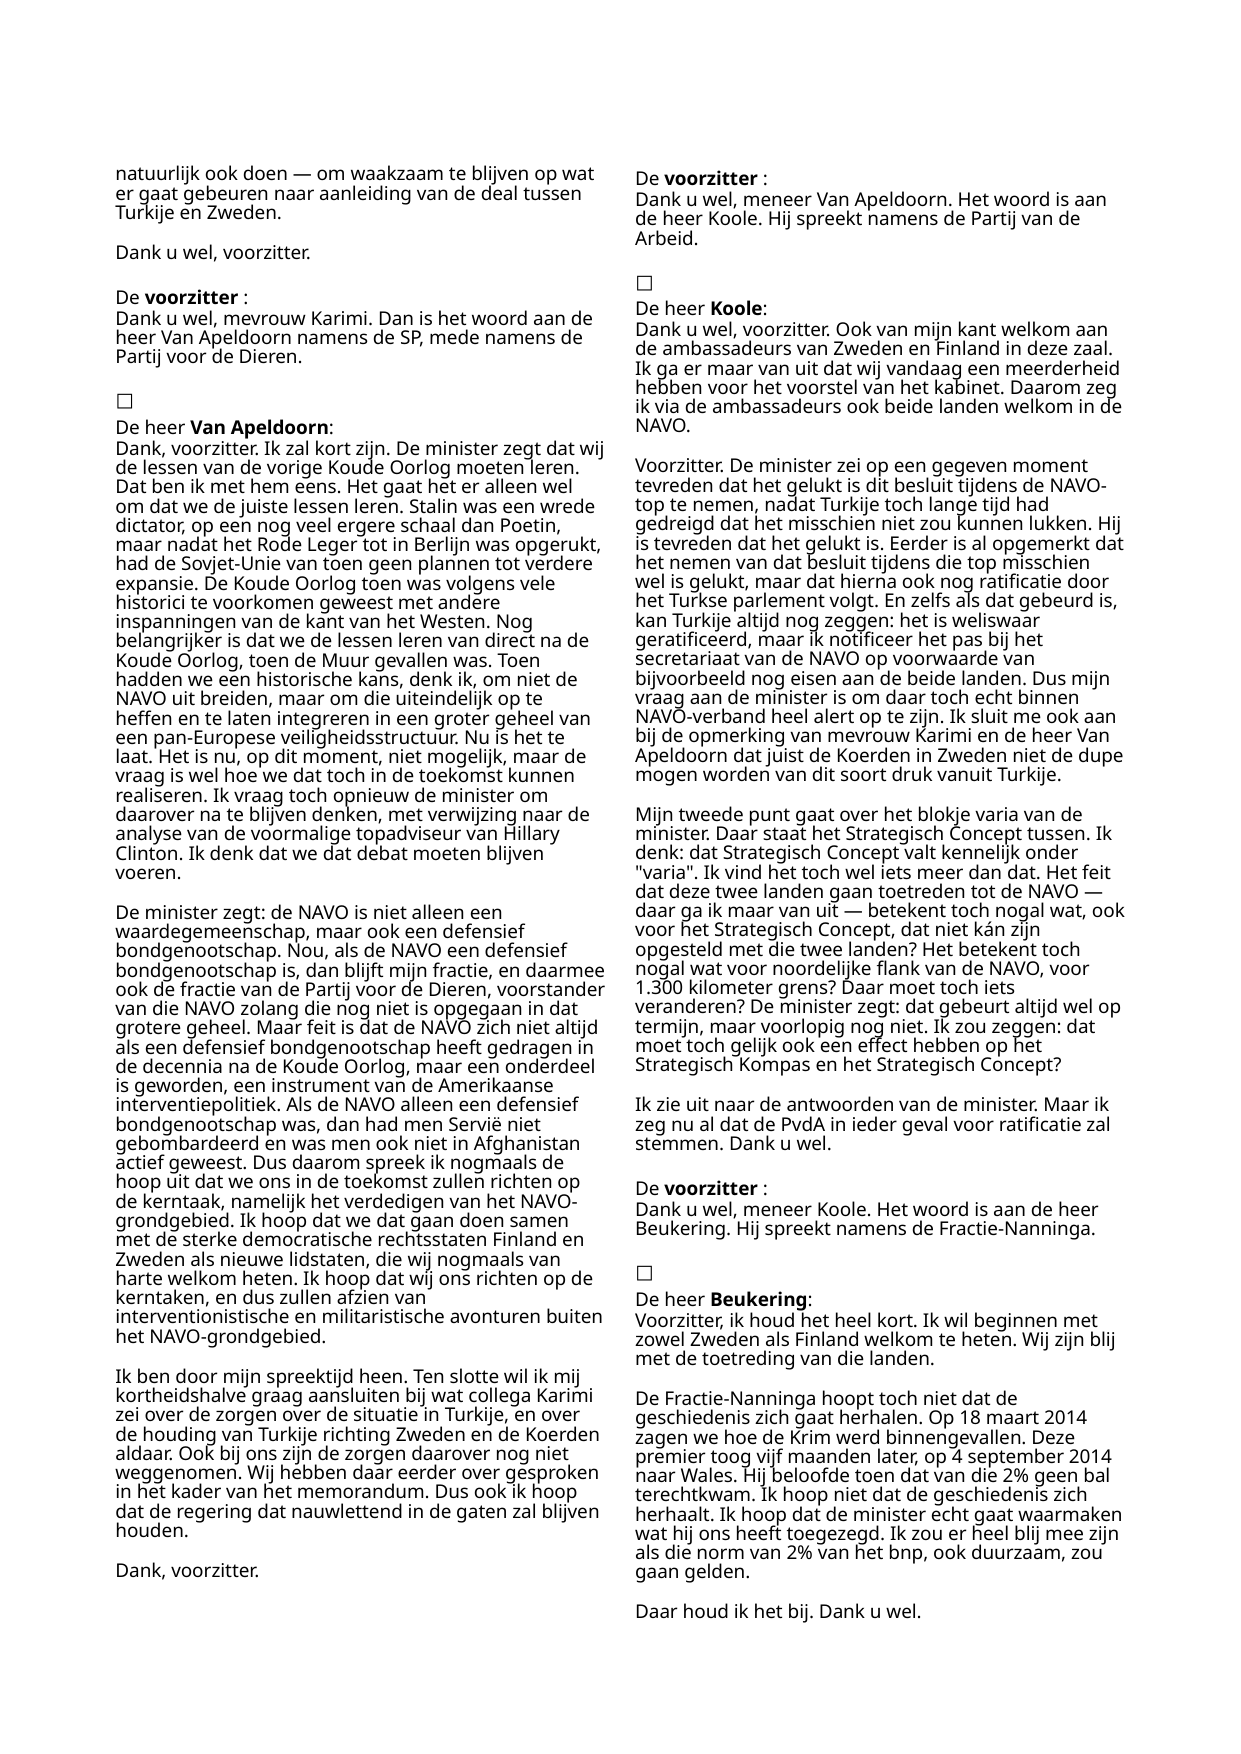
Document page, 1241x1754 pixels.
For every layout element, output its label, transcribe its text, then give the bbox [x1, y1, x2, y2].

text Daar houd ik het bij. Dank u wel. [635, 1603, 1125, 1623]
text Dank u wel, meneer Koole. Het woord is aan de heer Beukering. Hij spreekt namens de Fractie-Nanninga. [635, 1201, 1125, 1239]
text Dank, voorzitter. Ik zal kort zijn. De minister zegt dat wij de lessen van de vorige Koude Oorlog moeten leren. Dat ben ik met hem eens. Het gaat het er alleen wel om dat we de juiste lessen leren. Stalin was een wrede dictator, op een nog veel ergere schaal dan Poetin, maar nadat het Rode Leger tot in Berlijn was opgerukt, had de Sovjet-Unie van toen geen plannen tot verdere expansie. De Koude Oorlog toen was volgens vele historici te voorkomen geweest met andere inspanningen van de kant van het Westen. Nog belangrijker is dat we de lessen leren van direct na de Koude Oorlog, toen de Muur gevallen was. Toen hadden we een historische kans, denk ik, om niet de NAVO uit breiden, maar om die uiteindelijk op te heffen en te laten integreren in een groter geheel van een pan-Europese veiligheidsstructuur. Nu is het te laat. Het is nu, op dit moment, niet mogelijk, maar de vraag is wel hoe we dat toch in de toekomst kunnen realiseren. Ik vraag toch opnieuw de minister om daarover na te blijven denken, met verwijzing naar de analyse van de voormalige topadviseur van Hillary Clinton. Ik denk dat we dat debat moeten blijven voeren. [115, 440, 605, 883]
text Ik ben door mijn spreektijd heen. Ten slotte wil ik mij kortheidshalve graag aansluiten bij wat collega Karimi zei over de zorgen over de situatie in Turkije, en over de houding van Turkije richting Zweden en de Koerden aldaar. Ook bij ons zijn de zorgen daarover nog niet weggenomen. Wij hebben daar eerder over gesproken in het kader van het memorandum. Dus ook ik hoop dat de regering dat nauwlettend in de gaten zal blijven houden. [115, 1368, 605, 1541]
text De Fractie-Nanninga hoopt toch niet dat de geschiedenis zich gaat herhalen. Op 18 maart 2014 zagen we hoe de Krim werd binnengevallen. Deze premier toog vijf maanden later, op 4 september 2014 naar Wales. Hij beloofde toen dat van die 2% geen bal terechtkwam. Ik hoop niet dat de geschiedenis zich herhaalt. Ik hoop dat de minister echt gaat waarmaken wat hij ons heeft toegezegd. Ik zou er heel blij mee zijn als die norm van 2% van het bnp, ook duurzaam, zou gaan gelden. [635, 1390, 1125, 1583]
text De heer Van Apeldoorn: [115, 414, 605, 440]
text Dank u wel, meneer Van Apeldoorn. Het woord is aan de heer Koole. Hij spreekt namens de Partij van de Arbeid. [635, 191, 1125, 249]
text De voorzitter : [115, 284, 605, 310]
text ⬜ [115, 388, 605, 414]
text Dank, voorzitter. [115, 1562, 605, 1581]
text Ik zie uit naar de antwoorden van de minister. Maar ik zeg nu al dat de PvdA in ieder geval voor ratificatie zal stemmen. Dank u wel. [635, 1096, 1125, 1154]
text De minister zegt: de NAVO is niet alleen een waardegemeenschap, maar ook een defensief bondgenootschap. Nou, als de NAVO een defensief bondgenootschap is, dan blijft mijn fractie, en daarmee ook de fractie van de Partij voor de Dieren, voorstander van die NAVO zolang die nog niet is opgegaan in dat grotere geheel. Maar feit is dat de NAVO zich niet altijd als een defensief bondgenootschap heeft gedragen in de decennia na de Koude Oorlog, maar een onderdeel is geworden, een instrument van de Amerikaanse interventiepolitiek. Als de NAVO alleen een defensief bondgenootschap was, dan had men Servië niet gebombardeerd en was men ook niet in Afghanistan actief geweest. Dus daarom spreek ik nogmaals de hoop uit dat we ons in de toekomst zullen richten op de kerntaak, namelijk het verdedigen van het NAVO-grondgebied. Ik hoop dat we dat gaan doen samen met de sterke democratische rechtsstaten Finland en Zweden als nieuwe lidstaten, die wij nogmaals van harte welkom heten. Ik hoop dat wij ons richten op de kerntaken, en dus zullen afzien van interventionistische en militaristische avonturen buiten het NAVO-grondgebied. [115, 904, 605, 1347]
text Voorzitter, ik houd het heel kort. Ik wil beginnen met zowel Zweden als Finland welkom te heten. Wij zijn blij met de toetreding van die landen. [635, 1312, 1125, 1369]
text De heer Beukering: [635, 1286, 1125, 1312]
text Voorzitter. De minister zei op een gegeven moment tevreden dat het gelukt is dit besluit tijdens de NAVO-top te nemen, nadat Turkije toch lange tijd had gedreigd dat het misschien niet zou kunnen lukken. Hij is tevreden dat het gelukt is. Eerder is al opgemerkt dat het nemen van dat besluit tijdens die top misschien wel is gelukt, maar dat hierna ook nog ratificatie door het Turkse parlement volgt. En zelfs als dat gebeurd is, kan Turkije altijd nog zeggen: het is weliswaar geratificeerd, maar ik notificeer het pas bij het secretariaat van de NAVO op voorwaarde van bijvoorbeeld nog eisen aan de beide landen. Dus mijn vraag aan de minister is om daar toch echt binnen NAVO-verband heel alert op te zijn. Ik sluit me ook aan bij de opmerking van mevrouw Karimi en de heer Van Apeldoorn dat juist de Koerden in Zweden niet de dupe mogen worden van dit soort druk vanuit Turkije. [635, 457, 1125, 785]
text Dank u wel, voorzitter. Ook van mijn kant welkom aan de ambassadeurs van Zweden en Finland in deze zaal. Ik ga er maar van uit dat wij vandaag een meerderheid hebben voor het voorstel van het kabinet. Daarom zeg ik via de ambassadeurs ook beide landen welkom in de NAVO. [635, 321, 1125, 437]
text natuurlijk ook doen — om waakzaam te blijven op wat er gaat gebeuren naar aanleiding van de deal tussen Turkije en Zweden. [115, 165, 605, 223]
text Dank u wel, mevrouw Karimi. Dan is het woord aan de heer Van Apeldoorn namens de SP, mede namens de Partij voor de Dieren. [115, 310, 605, 367]
text ⬜ [635, 270, 1125, 295]
text De voorzitter : [635, 165, 1125, 191]
text De heer Koole: [635, 295, 1125, 321]
text De voorzitter : [635, 1175, 1125, 1201]
text Dank u wel, voorzitter. [115, 244, 605, 263]
text ⬜ [635, 1260, 1125, 1286]
text Mijn tweede punt gaat over het blokje varia van de minister. Daar staat het Strategisch Concept tussen. Ik denk: dat Strategisch Concept valt kennelijk onder "varia". Ik vind het toch wel iets meer dan dat. Het feit dat deze twee landen gaan toetreden tot de NAVO — daar ga ik maar van uit — betekent toch nogal wat, ook voor het Strategisch Concept, dat niet kán zijn opgesteld met die twee landen? Het betekent toch nogal wat voor noordelijke flank van de NAVO, voor 1.300 kilometer grens? Daar moet toch iets veranderen? De minister zegt: dat gebeurt altijd wel op termijn, maar voorlopig nog niet. Ik zou zeggen: dat moet toch gelijk ook een effect hebben op het Strategisch Kompas en het Strategisch Concept? [635, 806, 1125, 1076]
